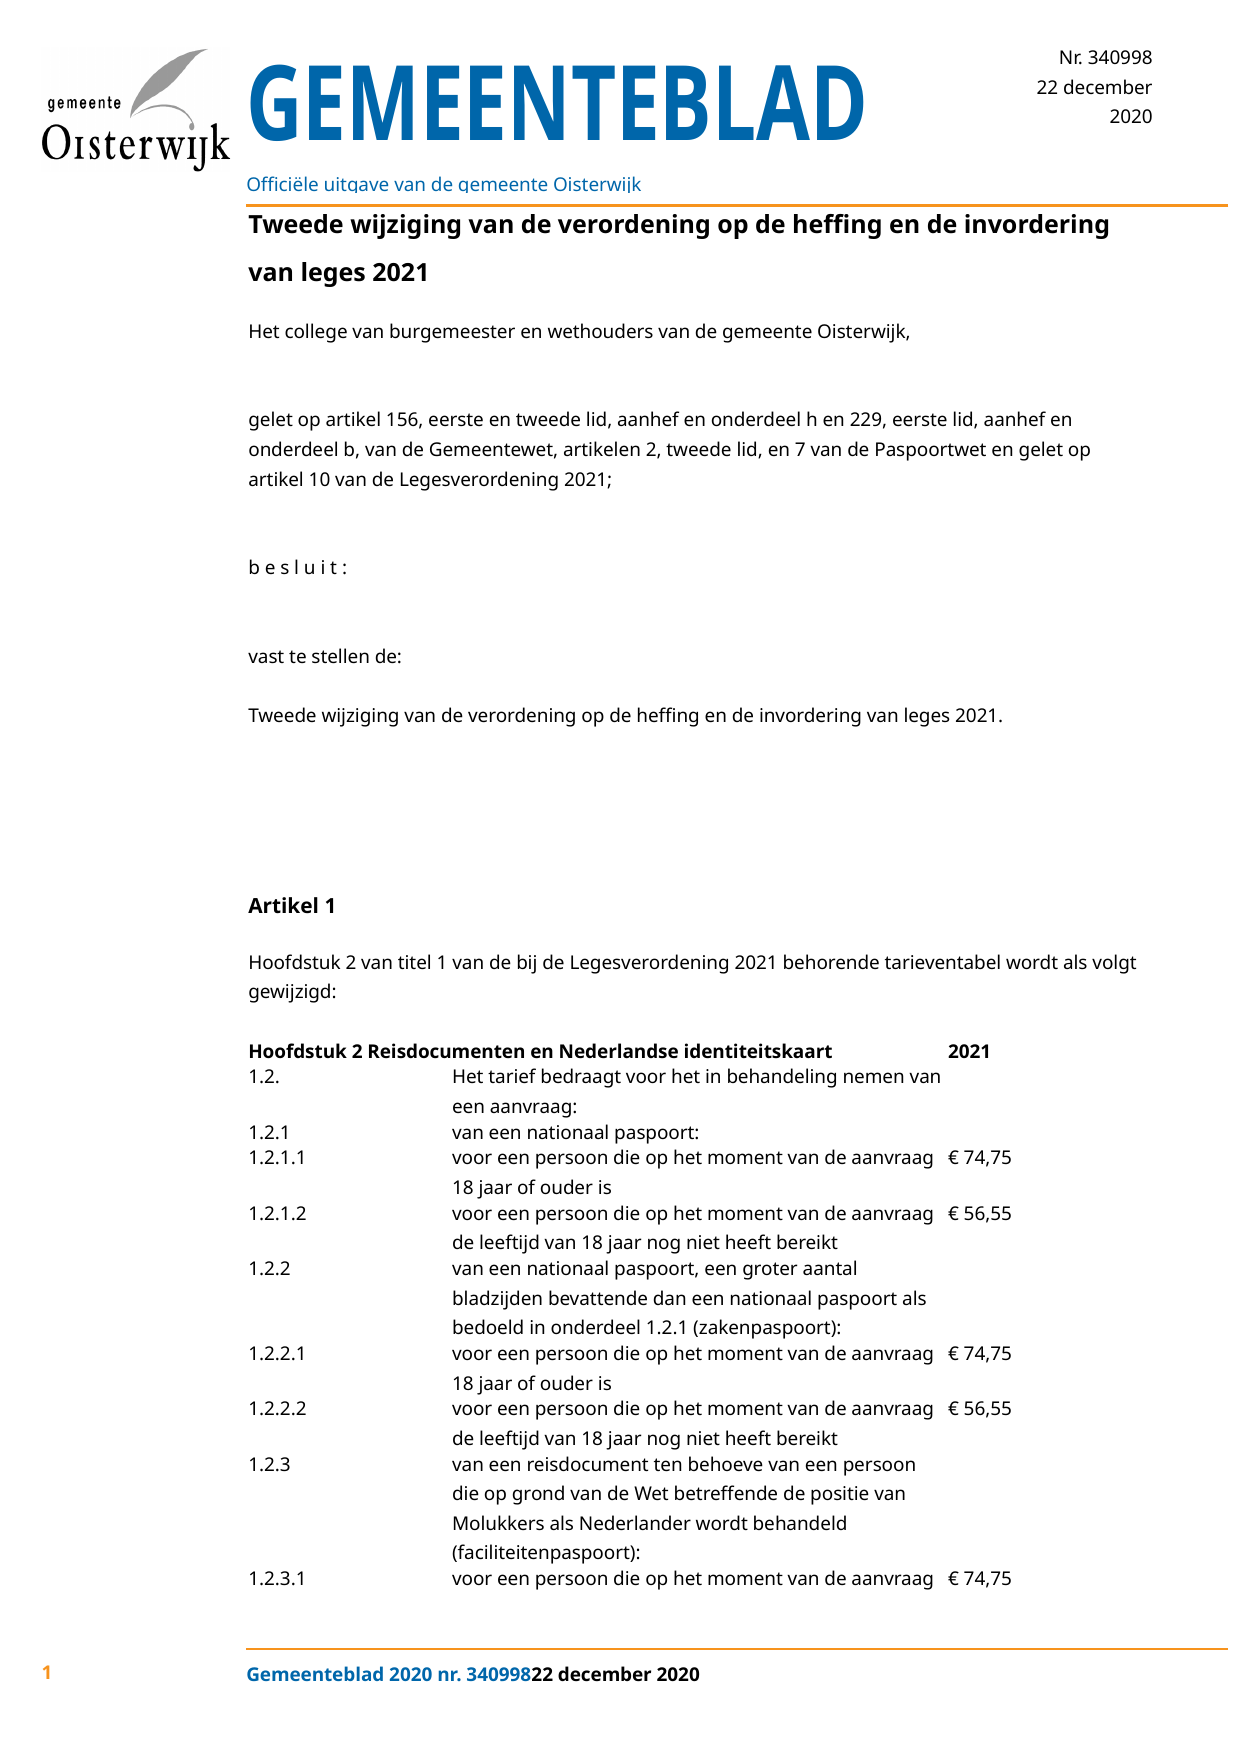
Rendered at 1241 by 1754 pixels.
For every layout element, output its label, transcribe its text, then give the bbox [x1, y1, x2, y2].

table_cell € 74,75 [948, 1340, 1152, 1395]
table_cell € 74,75 [948, 1145, 1152, 1200]
table_cell € 56,55 [948, 1395, 1152, 1451]
table_cell 1.2.3.1 [248, 1565, 452, 1591]
table_cell 1.2.1.1 [248, 1145, 452, 1200]
text Tweede wijziging van de verordening op de heffing en de invordering van leges 2021 [248, 207, 1152, 288]
table_cell voor een persoon die op het moment van de aanvraag de leeftijd van 18 jaar nog niet heeft bereikt [452, 1200, 948, 1255]
text Hoofdstuk 2 van titel 1 van de bij de Legesverordening 2021 behorende tarieventabel wordt als volgt gewijzigd: [248, 949, 1152, 1004]
table_cell 1.2.1 [248, 1119, 452, 1144]
text Artikel 1 [248, 891, 1152, 919]
table_cell 1.2.2.1 [248, 1340, 452, 1395]
text vast te stellen de: [248, 643, 1152, 669]
picture [41, 47, 231, 172]
table_cell [948, 1064, 1152, 1119]
table_cell van een reisdocument ten behoeve van een persoon die op grond van de Wet betreffende de positie van Molukkers als Nederlander wordt behandeld (faciliteitenpaspoort): [452, 1451, 948, 1565]
text Tweede wijziging van de verordening op de heffing en de invordering van leges 2021. [248, 702, 1152, 728]
table_cell 1.2.1.2 [248, 1200, 452, 1255]
table_cell € 56,55 [948, 1200, 1152, 1255]
table_cell [948, 1119, 1152, 1144]
table_cell van een nationaal paspoort, een groter aantal bladzijden bevattende dan een nationaal paspoort als bedoeld in onderdeel 1.2.1 (zakenpaspoort): [452, 1255, 948, 1340]
table_cell € 74,75 [948, 1565, 1152, 1591]
table_cell voor een persoon die op het moment van de aanvraag 18 jaar of ouder is [452, 1340, 948, 1395]
table_cell 1.2. [248, 1064, 452, 1119]
table_cell [948, 1255, 1152, 1340]
table_cell voor een persoon die op het moment van de aanvraag [452, 1565, 948, 1591]
table_header Hoofdstuk 2 Reisdocumenten en Nederlandse identiteitskaart [248, 1038, 948, 1063]
table_cell voor een persoon die op het moment van de aanvraag de leeftijd van 18 jaar nog niet heeft bereikt [452, 1395, 948, 1451]
table_cell van een nationaal paspoort: [452, 1119, 948, 1144]
text gelet op artikel 156, eerste en tweede lid, aanhef en onderdeel h en 229, eerste lid, aanhef en onderdeel b, van de Gemeentewet, artikelen 2, tweede lid, en 7 van de Paspoortwet en gelet op artikel 10 van de Legesverordening 2021; [248, 407, 1152, 492]
text b e s l u i t : [248, 554, 1152, 580]
table_cell [948, 1451, 1152, 1565]
table_cell voor een persoon die op het moment van de aanvraag 18 jaar of ouder is [452, 1145, 948, 1200]
table_cell Het tarief bedraagt voor het in behandeling nemen van een aanvraag: [452, 1064, 948, 1119]
table_cell 1.2.2.2 [248, 1395, 452, 1451]
text Het college van burgemeester en wethouders van de gemeente Oisterwijk, [248, 318, 1152, 344]
table_header 2021 [948, 1038, 1152, 1063]
table_cell 1.2.3 [248, 1451, 452, 1565]
table_cell 1.2.2 [248, 1255, 452, 1340]
